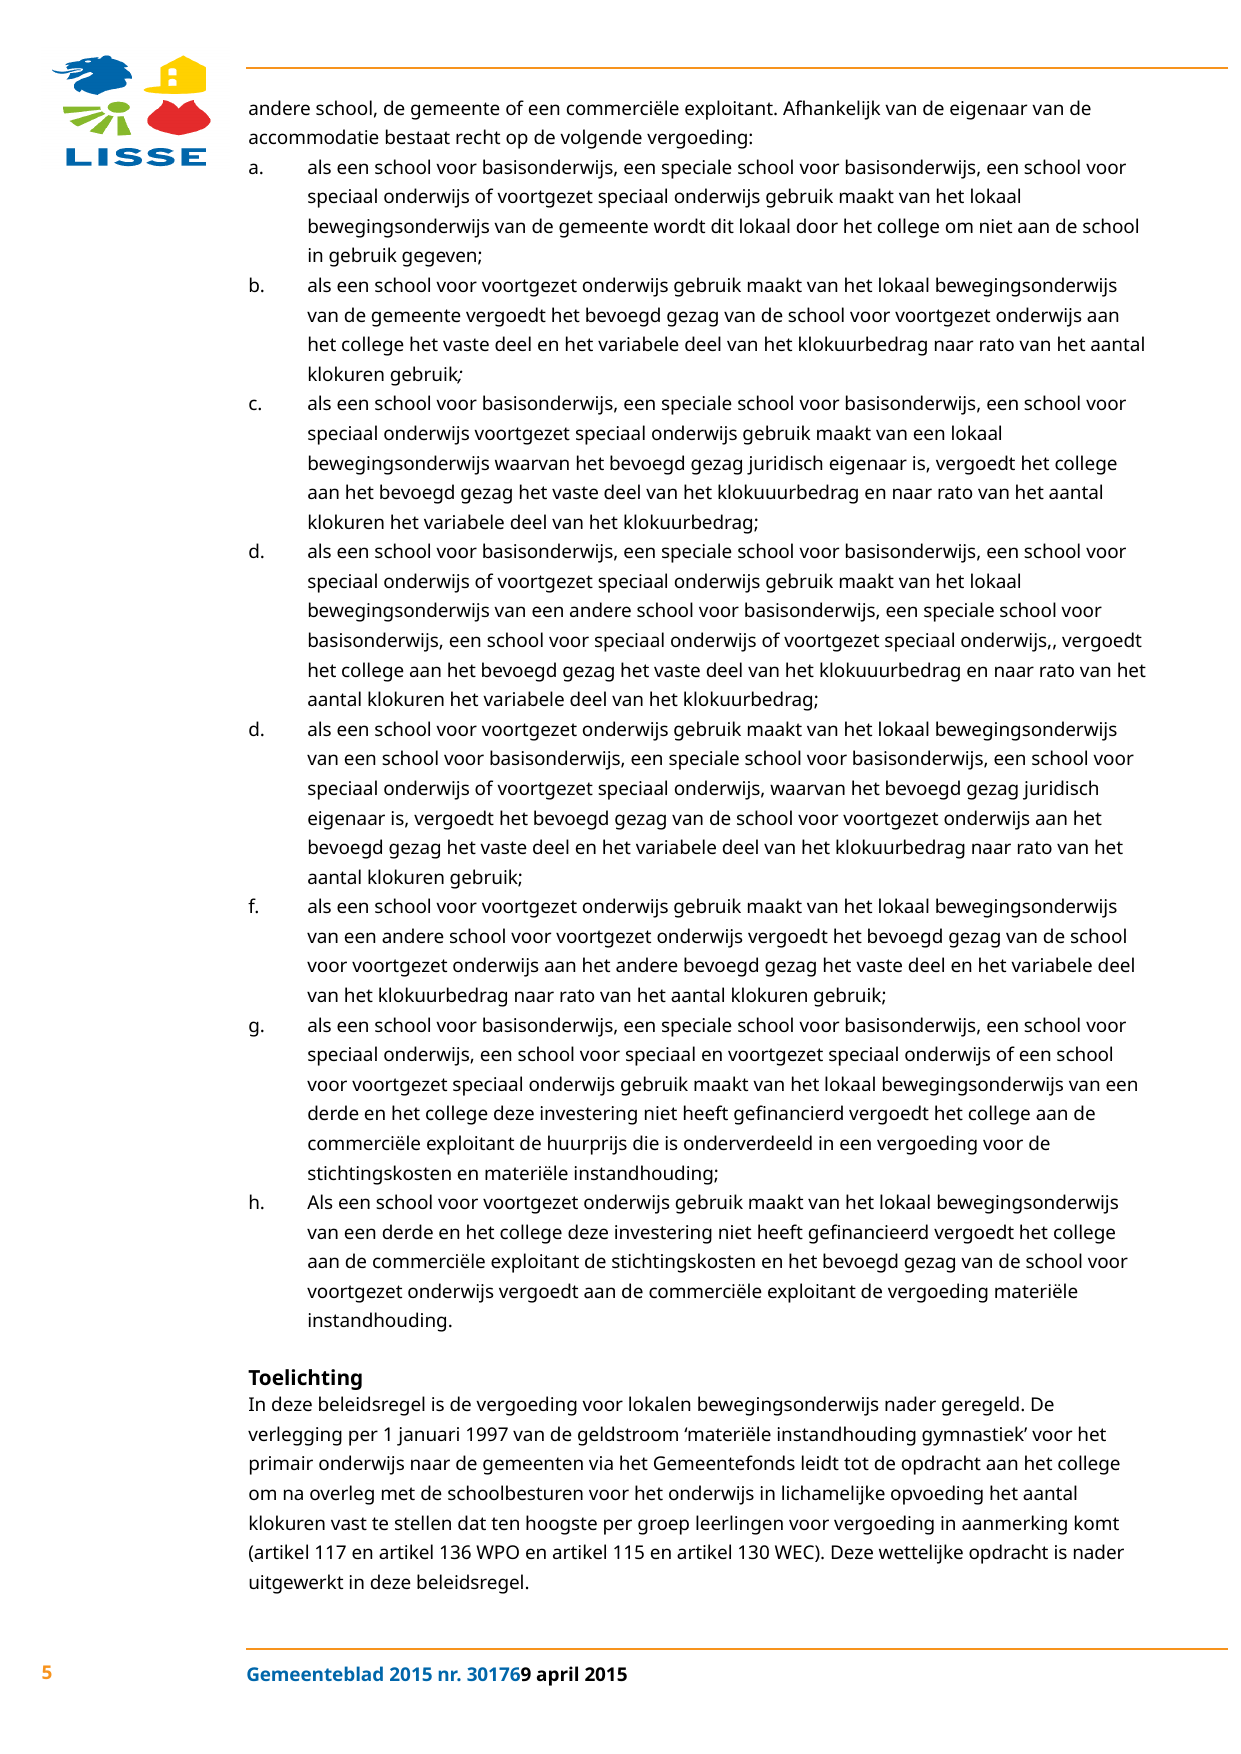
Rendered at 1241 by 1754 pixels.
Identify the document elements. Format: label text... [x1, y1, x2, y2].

picture [41, 47, 231, 172]
text In deze beleidsregel is de vergoeding voor lokalen bewegingsonderwijs nader geregeld. De verlegging per 1 januari 1997 van de geldstroom ‘materiële instandhouding gymnastiek’ voor het primair onderwijs naar de gemeenten via het Gemeentefonds leidt tot de opdracht aan het college om na overleg met de schoolbesturen voor het onderwijs in lichamelijke opvoeding het aantal klokuren vast te stellen dat ten hoogste per groep leerlingen voor vergoeding in aanmerking komt (artikel 117 en artikel 136 WPO en artikel 115 en artikel 130 WEC). Deze wettelijke opdracht is nader uitgewerkt in deze beleidsregel. [248, 1391, 1152, 1595]
list Als een school voor voortgezet onderwijs gebruik maakt van het lokaal bewegingsonderwijs van een derde en het college deze investering niet heeft gefinancieerd vergoedt het college aan de commerciële exploitant de stichtingskosten en het bevoegd gezag van de school voor voortgezet onderwijs vergoedt aan de commerciële exploitant de vergoeding materiële instandhouding. [248, 1189, 1152, 1333]
list als een school voor basisonderwijs, een speciale school voor basisonderwijs, een school voor speciaal onderwijs voortgezet speciaal onderwijs gebruik maakt van een lokaal bewegingsonderwijs waarvan het bevoegd gezag juridisch eigenaar is, vergoedt het college aan het bevoegd gezag het vaste deel van het klokuuurbedrag en naar rato van het aantal klokuren het variabele deel van het klokuurbedrag; [248, 391, 1152, 535]
list als een school voor voortgezet onderwijs gebruik maakt van het lokaal bewegingsonderwijs van de gemeente vergoedt het bevoegd gezag van de school voor voortgezet onderwijs aan het college het vaste deel en het variabele deel van het klokuurbedrag naar rato van het aantal klokuren gebruik; [248, 272, 1152, 387]
text Toelichting [248, 1363, 1152, 1391]
list als een school voor voortgezet onderwijs gebruik maakt van het lokaal bewegingsonderwijs van een school voor basisonderwijs, een speciale school voor basisonderwijs, een school voor speciaal onderwijs of voortgezet speciaal onderwijs, waarvan het bevoegd gezag juridisch eigenaar is, vergoedt het bevoegd gezag van de school voor voortgezet onderwijs aan het bevoegd gezag het vaste deel en het variabele deel van het klokuurbedrag naar rato van het aantal klokuren gebruik; [248, 716, 1152, 890]
list als een school voor basisonderwijs, een speciale school voor basisonderwijs, een school voor speciaal onderwijs, een school voor speciaal en voortgezet speciaal onderwijs of een school voor voortgezet speciaal onderwijs gebruik maakt van het lokaal bewegingsonderwijs van een derde en het college deze investering niet heeft gefinancierd vergoedt het college aan de commerciële exploitant de huurprijs die is onderverdeeld in een vergoeding voor de stichtingskosten en materiële instandhouding; [248, 1012, 1152, 1186]
list als een school voor basisonderwijs, een speciale school voor basisonderwijs, een school voor speciaal onderwijs of voortgezet speciaal onderwijs gebruik maakt van het lokaal bewegingsonderwijs van een andere school voor basisonderwijs, een speciale school voor basisonderwijs, een school voor speciaal onderwijs of voortgezet speciaal onderwijs,, vergoedt het college aan het bevoegd gezag het vaste deel van het klokuuurbedrag en naar rato van het aantal klokuren het variabele deel van het klokuurbedrag; [248, 538, 1152, 712]
text andere school, de gemeente of een commerciële exploitant. Afhankelijk van de eigenaar van de accommodatie bestaat recht op de volgende vergoeding: [248, 95, 1152, 150]
list als een school voor voortgezet onderwijs gebruik maakt van het lokaal bewegingsonderwijs van een andere school voor voortgezet onderwijs vergoedt het bevoegd gezag van de school voor voortgezet onderwijs aan het andere bevoegd gezag het vaste deel en het variabele deel van het klokuurbedrag naar rato van het aantal klokuren gebruik; [248, 893, 1152, 1008]
list als een school voor basisonderwijs, een speciale school voor basisonderwijs, een school voor speciaal onderwijs of voortgezet speciaal onderwijs gebruik maakt van het lokaal bewegingsonderwijs van de gemeente wordt dit lokaal door het college om niet aan de school in gebruik gegeven; [248, 154, 1152, 268]
